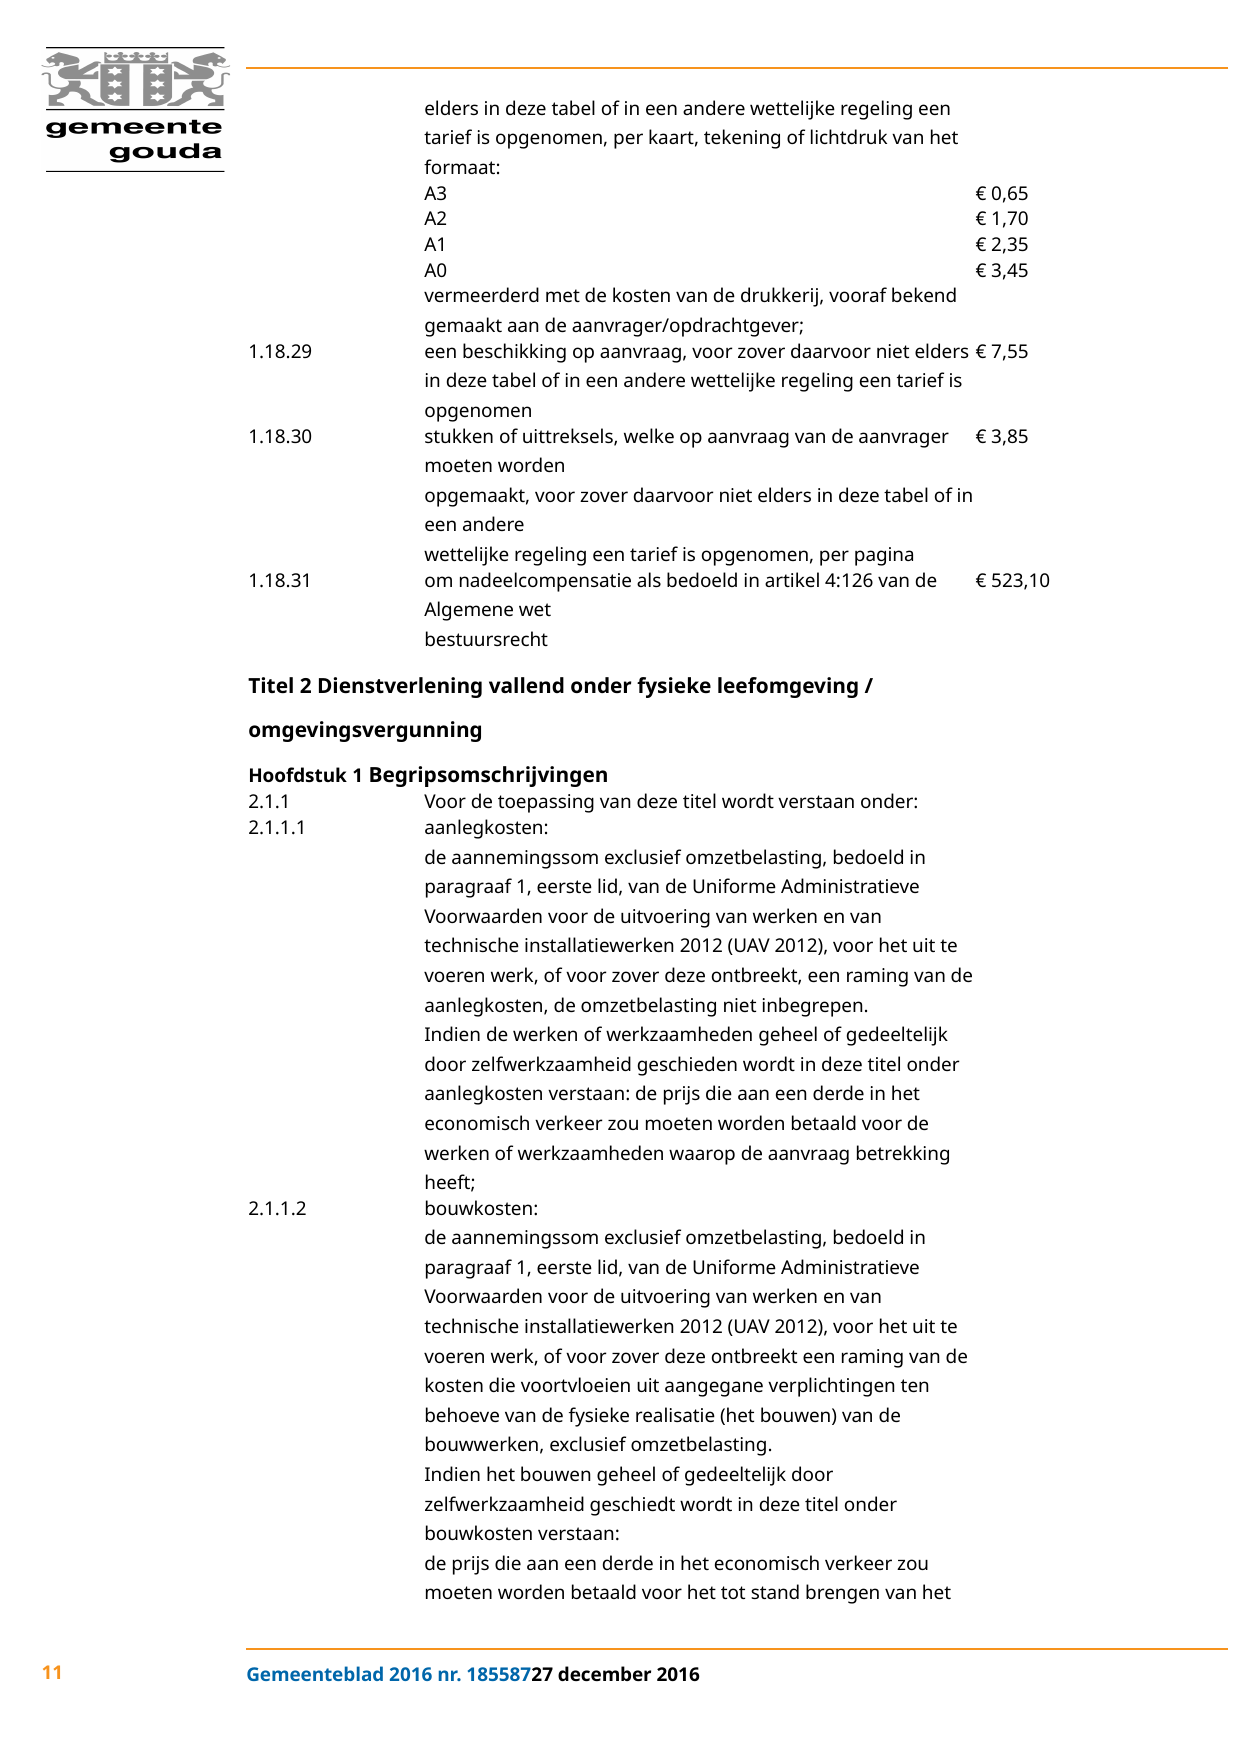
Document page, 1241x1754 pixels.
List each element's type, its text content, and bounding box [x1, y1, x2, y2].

table_cell bouwkosten: de aannemingssom exclusief omzetbelasting, bedoeld in paragraaf 1, eerste lid, van de Uniforme Administratieve Voorwaarden voor de uitvoering van werken en van technische installatiewerken 2012 (UAV 2012), voor het uit te voeren werk, of voor zover deze ontbreekt een raming van de kosten die voortvloeien uit aangegane verplichtingen ten behoeve van de fysieke realisatie (het bouwen) van de bouwwerken, exclusief omzetbelasting. Indien het bouwen geheel of gedeeltelijk door zelfwerkzaamheid geschiedt wordt in deze titel onder bouwkosten verstaan: de prijs die aan een derde in het economisch verkeer zou moeten worden betaald voor het tot stand brengen van het [424, 1195, 975, 1605]
table_cell [975, 1195, 1152, 1605]
table_cell € 7,55 [975, 338, 1152, 423]
table_cell 1.18.29 [248, 338, 424, 423]
table_cell € 1,70 [975, 205, 1152, 231]
table_cell elders in deze tabel of in een andere wettelijke regeling een tarief is opgenomen, per kaart, tekening of lichtdruk van het formaat: [424, 95, 975, 180]
table_cell A0 [424, 257, 975, 283]
table_cell A3 [424, 180, 975, 205]
table_cell stukken of uittreksels, welke op aanvraag van de aanvrager moeten worden opgemaakt, voor zover daarvoor niet elders in deze tabel of in een andere wettelijke regeling een tarief is opgenomen, per pagina [424, 423, 975, 567]
text Titel 2 Dienstverlening vallend onder fysieke leefomgeving / [248, 671, 1152, 699]
table_cell vermeerderd met de kosten van de drukkerij, vooraf bekend gemaakt aan de aanvrager/opdrachtgever; [424, 283, 975, 338]
table_cell [975, 283, 1152, 338]
table_header 2.1.1 [248, 789, 424, 814]
table_cell een beschikking op aanvraag, voor zover daarvoor niet elders in deze tabel of in een andere wettelijke regeling een tarief is opgenomen [424, 338, 975, 423]
picture [41, 47, 231, 172]
table_cell aanlegkosten: de aannemingssom exclusief omzetbelasting, bedoeld in paragraaf 1, eerste lid, van de Uniforme Administratieve Voorwaarden voor de uitvoering van werken en van technische installatiewerken 2012 (UAV 2012), voor het uit te voeren werk, of voor zover deze ontbreekt, een raming van de aanlegkosten, de omzetbelasting niet inbegrepen. Indien de werken of werkzaamheden geheel of gedeeltelijk door zelfwerkzaamheid geschieden wordt in deze titel onder aanlegkosten verstaan: de prijs die aan een derde in het economisch verkeer zou moeten worden betaald voor de werken of werkzaamheden waarop de aanvraag betrekking heeft; [424, 814, 975, 1195]
table_cell € 3,45 [975, 257, 1152, 283]
table_header [975, 789, 1152, 814]
table_cell [248, 257, 424, 283]
table_cell € 0,65 [975, 180, 1152, 205]
table_header Voor de toepassing van deze titel wordt verstaan onder: [424, 789, 975, 814]
table_cell 2.1.1.2 [248, 1195, 424, 1605]
table_cell [975, 95, 1152, 180]
table_cell € 523,10 [975, 567, 1152, 652]
text omgevingsvergunning [248, 716, 1152, 744]
table_cell € 2,35 [975, 231, 1152, 257]
table_cell A1 [424, 231, 975, 257]
table_cell om nadeelcompensatie als bedoeld in artikel 4:126 van de Algemene wet bestuursrecht [424, 567, 975, 652]
text Hoofdstuk 1 Begripsomschrijvingen [248, 760, 1152, 788]
table_cell € 3,85 [975, 423, 1152, 567]
table_cell [975, 814, 1152, 1195]
table_cell [248, 205, 424, 231]
table_cell 1.18.30 [248, 423, 424, 567]
table_cell [248, 231, 424, 257]
table_cell [248, 180, 424, 205]
table_cell [248, 283, 424, 338]
table_cell [248, 95, 424, 180]
table_cell 1.18.31 [248, 567, 424, 652]
table_cell 2.1.1.1 [248, 814, 424, 1195]
table_cell A2 [424, 205, 975, 231]
